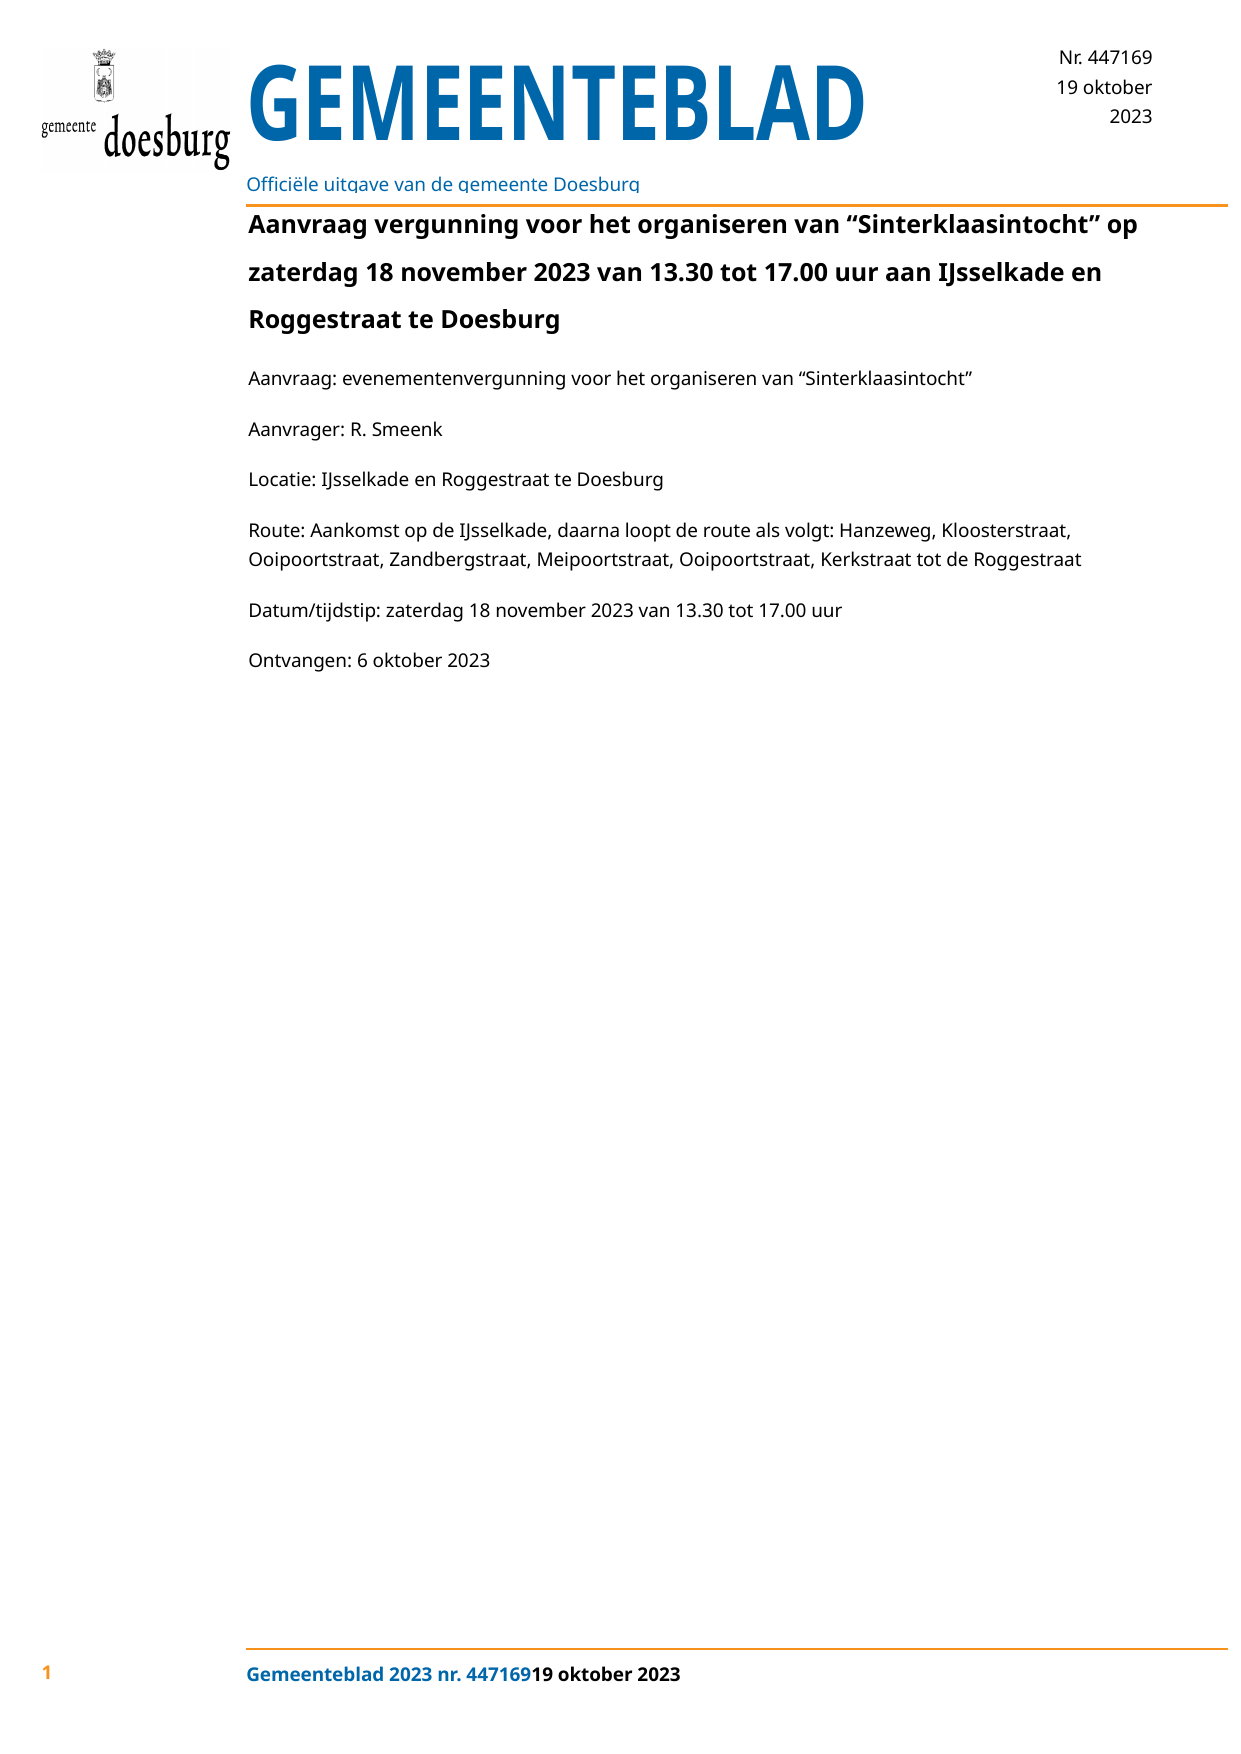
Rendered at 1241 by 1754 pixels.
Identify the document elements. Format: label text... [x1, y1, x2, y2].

picture [41, 47, 231, 172]
text Aanvrager: R. Smeenk [248, 416, 1152, 442]
text Route: Aankomst op de IJsselkade, daarna loopt de route als volgt: Hanzeweg, Kloosterstraat, Ooipoortstraat, Zandbergstraat, Meipoortstraat, Ooipoortstraat, Kerkstraat tot de Roggestraat [248, 517, 1152, 572]
text Aanvraag vergunning voor het organiseren van “Sinterklaasintocht” op zaterdag 18 november 2023 van 13.30 tot 17.00 uur aan IJsselkade en Roggestraat te Doesburg [248, 207, 1152, 336]
text Datum/tijdstip: zaterdag 18 november 2023 van 13.30 tot 17.00 uur [248, 597, 1152, 622]
text Ontvangen: 6 oktober 2023 [248, 647, 1152, 673]
text Locatie: IJsselkade en Roggestraat te Doesburg [248, 466, 1152, 492]
text Aanvraag: evenementenvergunning voor het organiseren van “Sinterklaasintocht” [248, 366, 1152, 391]
